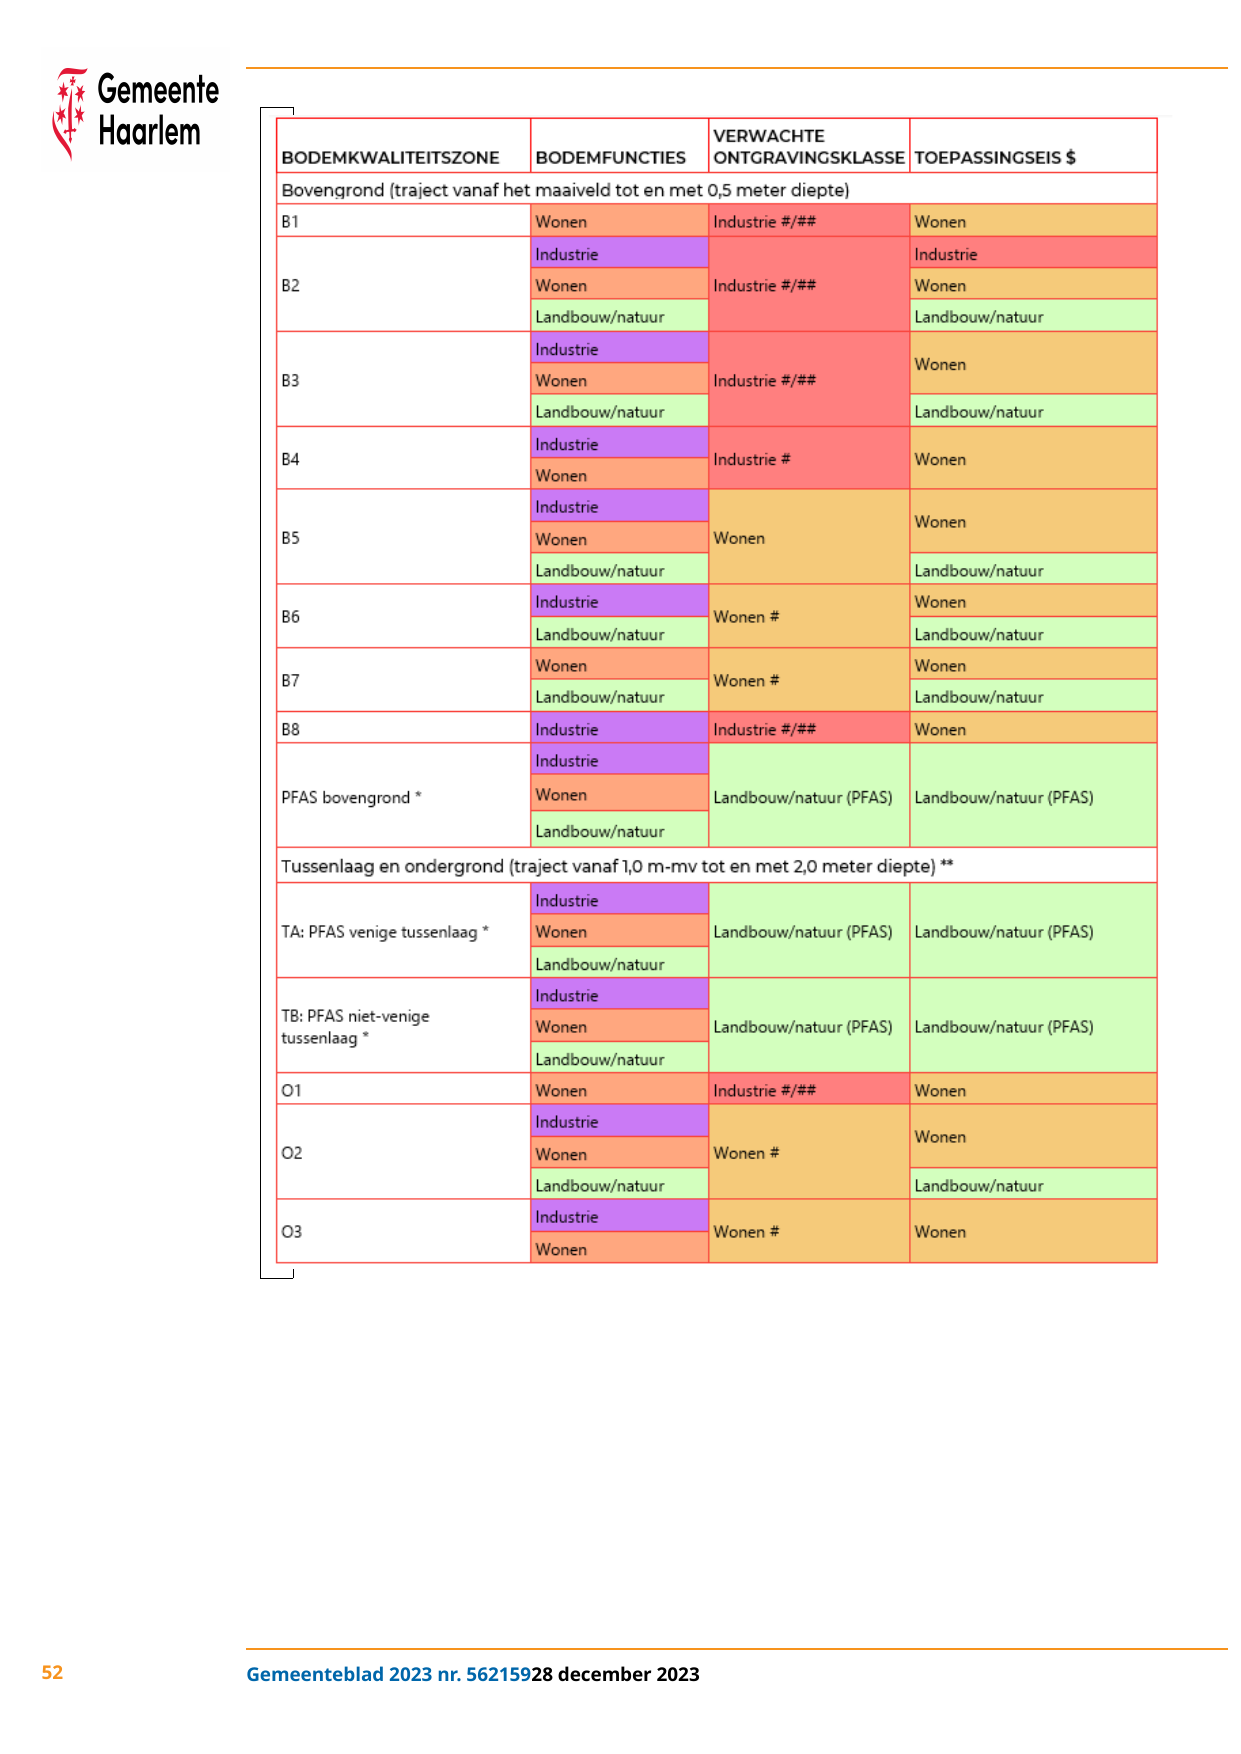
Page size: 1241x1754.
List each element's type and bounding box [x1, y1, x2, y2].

picture [41, 47, 231, 172]
picture [268, 115, 1173, 1269]
